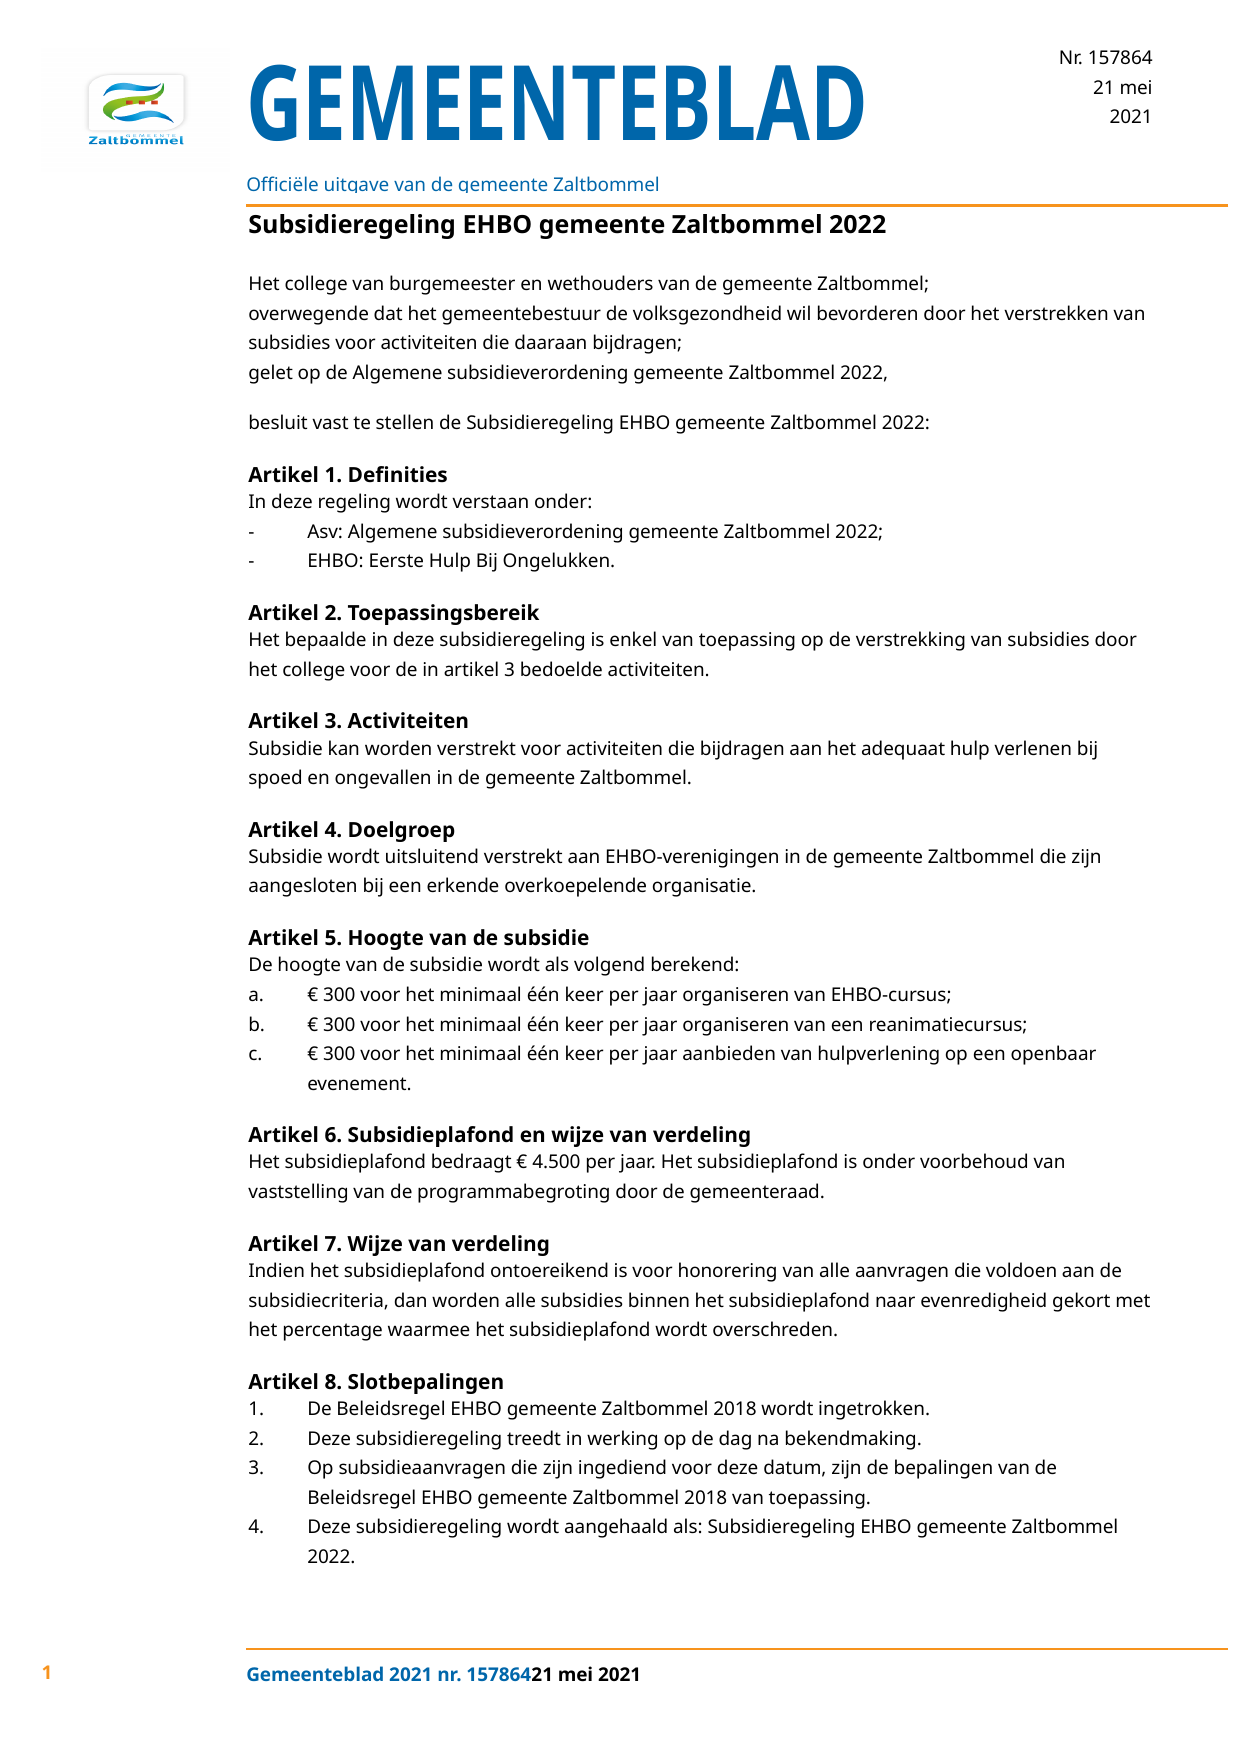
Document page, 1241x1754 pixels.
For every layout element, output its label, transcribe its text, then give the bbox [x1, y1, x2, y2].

text In deze regeling wordt verstaan onder: [248, 488, 1152, 514]
text Artikel 3. Activiteiten [248, 706, 1152, 735]
list De Beleidsregel EHBO gemeente Zaltbommel 2018 wordt ingetrokken. [248, 1395, 1152, 1421]
text gelet op de Algemene subsidieverordening gemeente Zaltbommel 2022, [248, 359, 1152, 385]
list € 300 voor het minimaal één keer per jaar aanbieden van hulpverlening op een openbaar evenement. [248, 1040, 1152, 1096]
text Het bepaalde in deze subsidieregeling is enkel van toepassing op de verstrekking van subsidies door het college voor de in artikel 3 bedoelde activiteiten. [248, 626, 1152, 682]
text Artikel 1. Definities [248, 460, 1152, 488]
text Het college van burgemeester en wethouders van de gemeente Zaltbommel; [248, 270, 1152, 296]
text Indien het subsidieplafond ontoereikend is voor honorering van alle aanvragen die voldoen aan de subsidiecriteria, dan worden alle subsidies binnen het subsidieplafond naar evenredigheid gekort met het percentage waarmee het subsidieplafond wordt overschreden. [248, 1257, 1152, 1342]
text Artikel 7. Wijze van verdeling [248, 1229, 1152, 1257]
text besluit vast te stellen de Subsidieregeling EHBO gemeente Zaltbommel 2022: [248, 409, 1152, 435]
text Artikel 2. Toepassingsbereik [248, 598, 1152, 626]
text Artikel 4. Doelgroep [248, 815, 1152, 843]
list Deze subsidieregeling treedt in werking op de dag na bekendmaking. [248, 1425, 1152, 1451]
list Deze subsidieregeling wordt aangehaald als: Subsidieregeling EHBO gemeente Zaltbommel 2022. [248, 1513, 1152, 1569]
text Artikel 8. Slotbepalingen [248, 1367, 1152, 1395]
text Subsidieregeling EHBO gemeente Zaltbommel 2022 [248, 207, 1152, 241]
list € 300 voor het minimaal één keer per jaar organiseren van een reanimatiecursus; [248, 1011, 1152, 1036]
text Artikel 6. Subsidieplafond en wijze van verdeling [248, 1120, 1152, 1149]
text De hoogte van de subsidie wordt als volgend berekend: [248, 952, 1152, 977]
text Artikel 5. Hoogte van de subsidie [248, 923, 1152, 952]
text Het subsidieplafond bedraagt € 4.500 per jaar. Het subsidieplafond is onder voorbehoud van vaststelling van de programmabegroting door de gemeenteraad. [248, 1149, 1152, 1204]
list Op subsidieaanvragen die zijn ingediend voor deze datum, zijn de bepalingen van de Beleidsregel EHBO gemeente Zaltbommel 2018 van toepassing. [248, 1454, 1152, 1510]
list EHBO: Eerste Hulp Bij Ongelukken. [248, 547, 1152, 573]
text Subsidie kan worden verstrekt voor activiteiten die bijdragen aan het adequaat hulp verlenen bij spoed en ongevallen in de gemeente Zaltbommel. [248, 735, 1152, 790]
text overwegende dat het gemeentebestuur de volksgezondheid wil bevorderen door het verstrekken van subsidies voor activiteiten die daaraan bijdragen; [248, 300, 1152, 355]
list € 300 voor het minimaal één keer per jaar organiseren van EHBO-cursus; [248, 981, 1152, 1007]
list Asv: Algemene subsidieverordening gemeente Zaltbommel 2022; [248, 518, 1152, 543]
picture [41, 47, 231, 172]
text Subsidie wordt uitsluitend verstrekt aan EHBO-verenigingen in de gemeente Zaltbommel die zijn aangesloten bij een erkende overkoepelende organisatie. [248, 843, 1152, 898]
